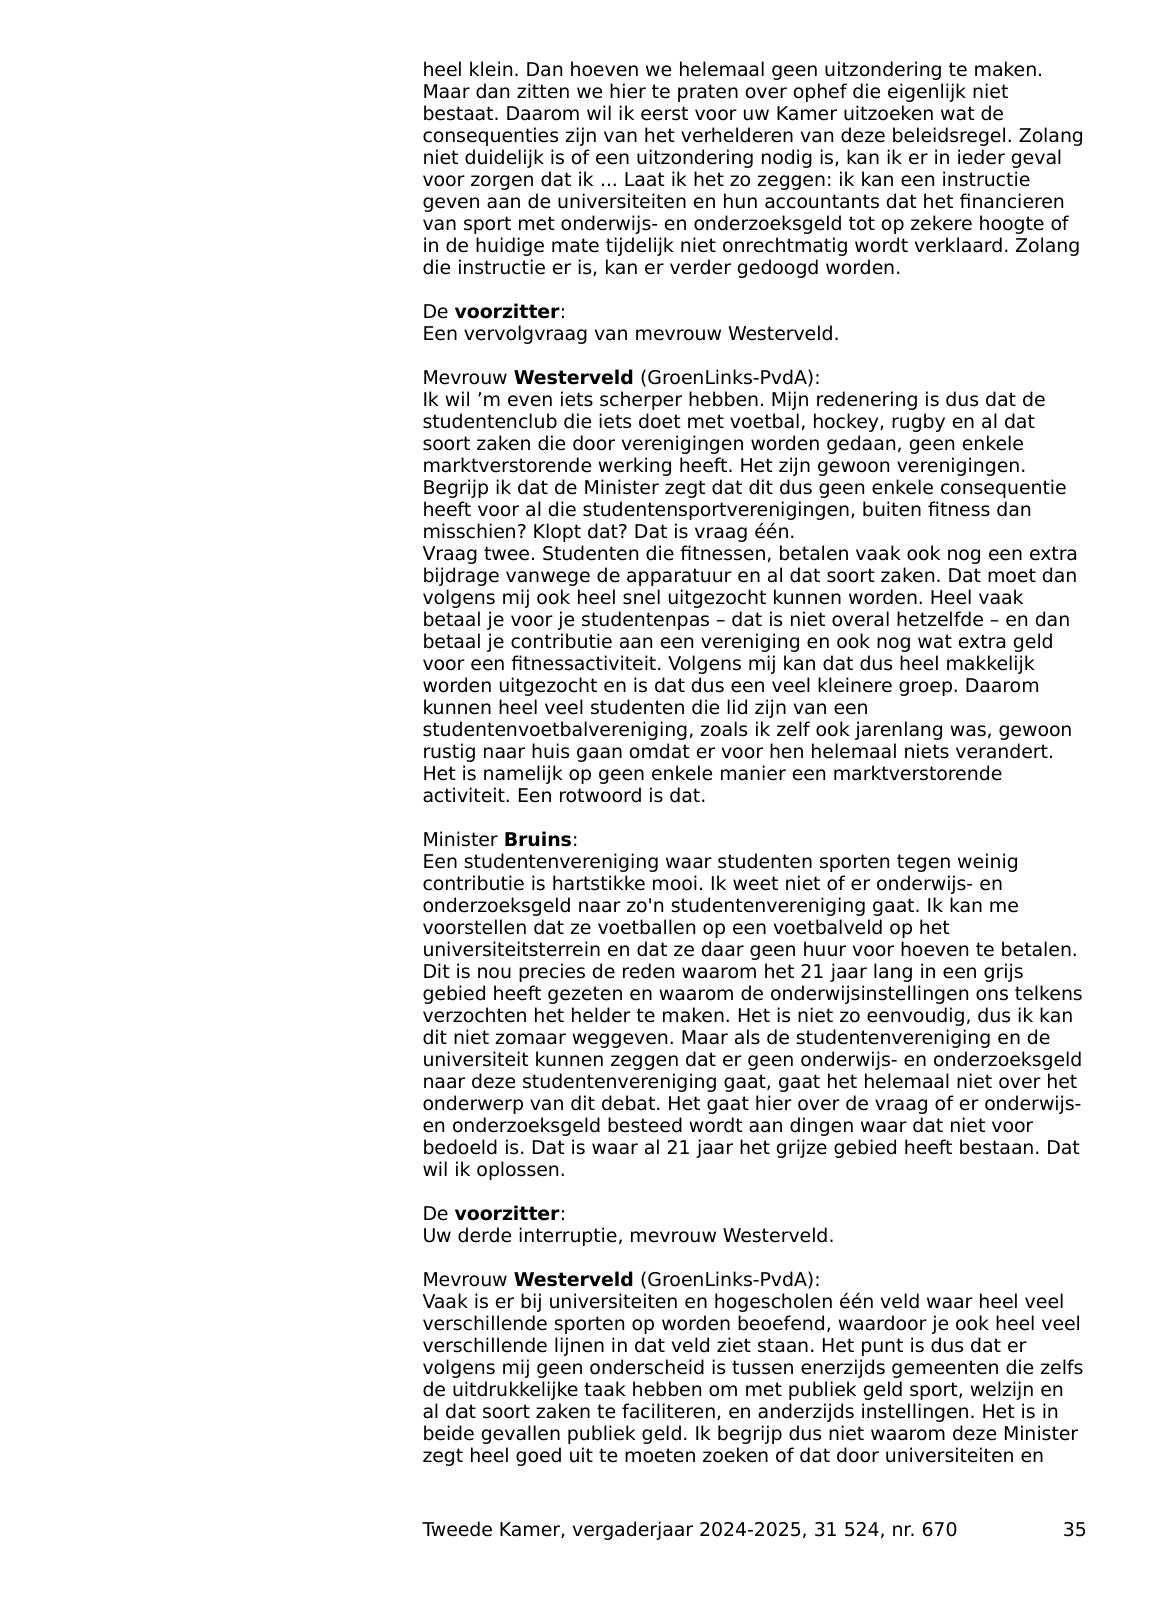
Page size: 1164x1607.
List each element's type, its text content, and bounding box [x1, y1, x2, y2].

text De voorzitter: [422, 301, 1087, 323]
text heel klein. Dan hoeven we helemaal geen uitzondering te maken. Maar dan zitten we hier te praten over ophef die eigenlijk niet bestaat. Daarom wil ik eerst voor uw Kamer uitzoeken wat de consequenties zijn van het verhelderen van deze beleidsregel. Zolang niet duidelijk is of een uitzondering nodig is, kan ik er in ieder geval voor zorgen dat ik ... Laat ik het zo zeggen: ik kan een instructie geven aan de universiteiten en hun accountants dat het financieren van sport met onderwijs- en onderzoeksgeld tot op zekere hoogte of in de huidige mate tijdelijk niet onrechtmatig wordt verklaard. Zolang die instructie er is, kan er verder gedoogd worden. [422, 59, 1087, 279]
text Mevrouw Westerveld (GroenLinks-PvdA): [422, 1269, 1087, 1291]
text Ik wil ’m even iets scherper hebben. Mijn redenering is dus dat de studentenclub die iets doet met voetbal, hockey, rugby en al dat soort zaken die door verenigingen worden gedaan, geen enkele marktverstorende werking heeft. Het zijn gewoon verenigingen. Begrijp ik dat de Minister zegt dat dit dus geen enkele consequentie heeft voor al die studentensportverenigingen, buiten fitness dan misschien? Klopt dat? Dat is vraag één. [422, 389, 1087, 543]
text De voorzitter: [422, 1203, 1087, 1225]
text Uw derde interruptie, mevrouw Westerveld. [422, 1225, 1087, 1247]
text Mevrouw Westerveld (GroenLinks-PvdA): [422, 367, 1087, 389]
text Vraag twee. Studenten die fitnessen, betalen vaak ook nog een extra bijdrage vanwege de apparatuur en al dat soort zaken. Dat moet dan volgens mij ook heel snel uitgezocht kunnen worden. Heel vaak betaal je voor je studentenpas – dat is niet overal hetzelfde – en dan betaal je contributie aan een vereniging en ook nog wat extra geld voor een fitnessactiviteit. Volgens mij kan dat dus heel makkelijk worden uitgezocht en is dat dus een veel kleinere groep. Daarom kunnen heel veel studenten die lid zijn van een studentenvoetbalvereniging, zoals ik zelf ook jarenlang was, gewoon rustig naar huis gaan omdat er voor hen helemaal niets verandert. Het is namelijk op geen enkele manier een marktverstorende activiteit. Een rotwoord is dat. [422, 543, 1087, 807]
text Een studentenvereniging waar studenten sporten tegen weinig contributie is hartstikke mooi. Ik weet niet of er onderwijs- en onderzoeksgeld naar zo'n studentenvereniging gaat. Ik kan me voorstellen dat ze voetballen op een voetbalveld op het universiteitsterrein en dat ze daar geen huur voor hoeven te betalen. Dit is nou precies de reden waarom het 21 jaar lang in een grijs gebied heeft gezeten en waarom de onderwijsinstellingen ons telkens verzochten het helder te maken. Het is niet zo eenvoudig, dus ik kan dit niet zomaar weggeven. Maar als de studentenvereniging en de universiteit kunnen zeggen dat er geen onderwijs- en onderzoeksgeld naar deze studentenvereniging gaat, gaat het helemaal niet over het onderwerp van dit debat. Het gaat hier over de vraag of er onderwijs- en onderzoeksgeld besteed wordt aan dingen waar dat niet voor bedoeld is. Dat is waar al 21 jaar het grijze gebied heeft bestaan. Dat wil ik oplossen. [422, 851, 1087, 1181]
text Een vervolgvraag van mevrouw Westerveld. [422, 323, 1087, 345]
text Minister Bruins: [422, 829, 1087, 851]
text Vaak is er bij universiteiten en hogescholen één veld waar heel veel verschillende sporten op worden beoefend, waardoor je ook heel veel verschillende lijnen in dat veld ziet staan. Het punt is dus dat er volgens mij geen onderscheid is tussen enerzijds gemeenten die zelfs de uitdrukkelijke taak hebben om met publiek geld sport, welzijn en al dat soort zaken te faciliteren, en anderzijds instellingen. Het is in beide gevallen publiek geld. Ik begrijp dus niet waarom deze Minister zegt heel goed uit te moeten zoeken of dat door universiteiten en [422, 1291, 1087, 1467]
